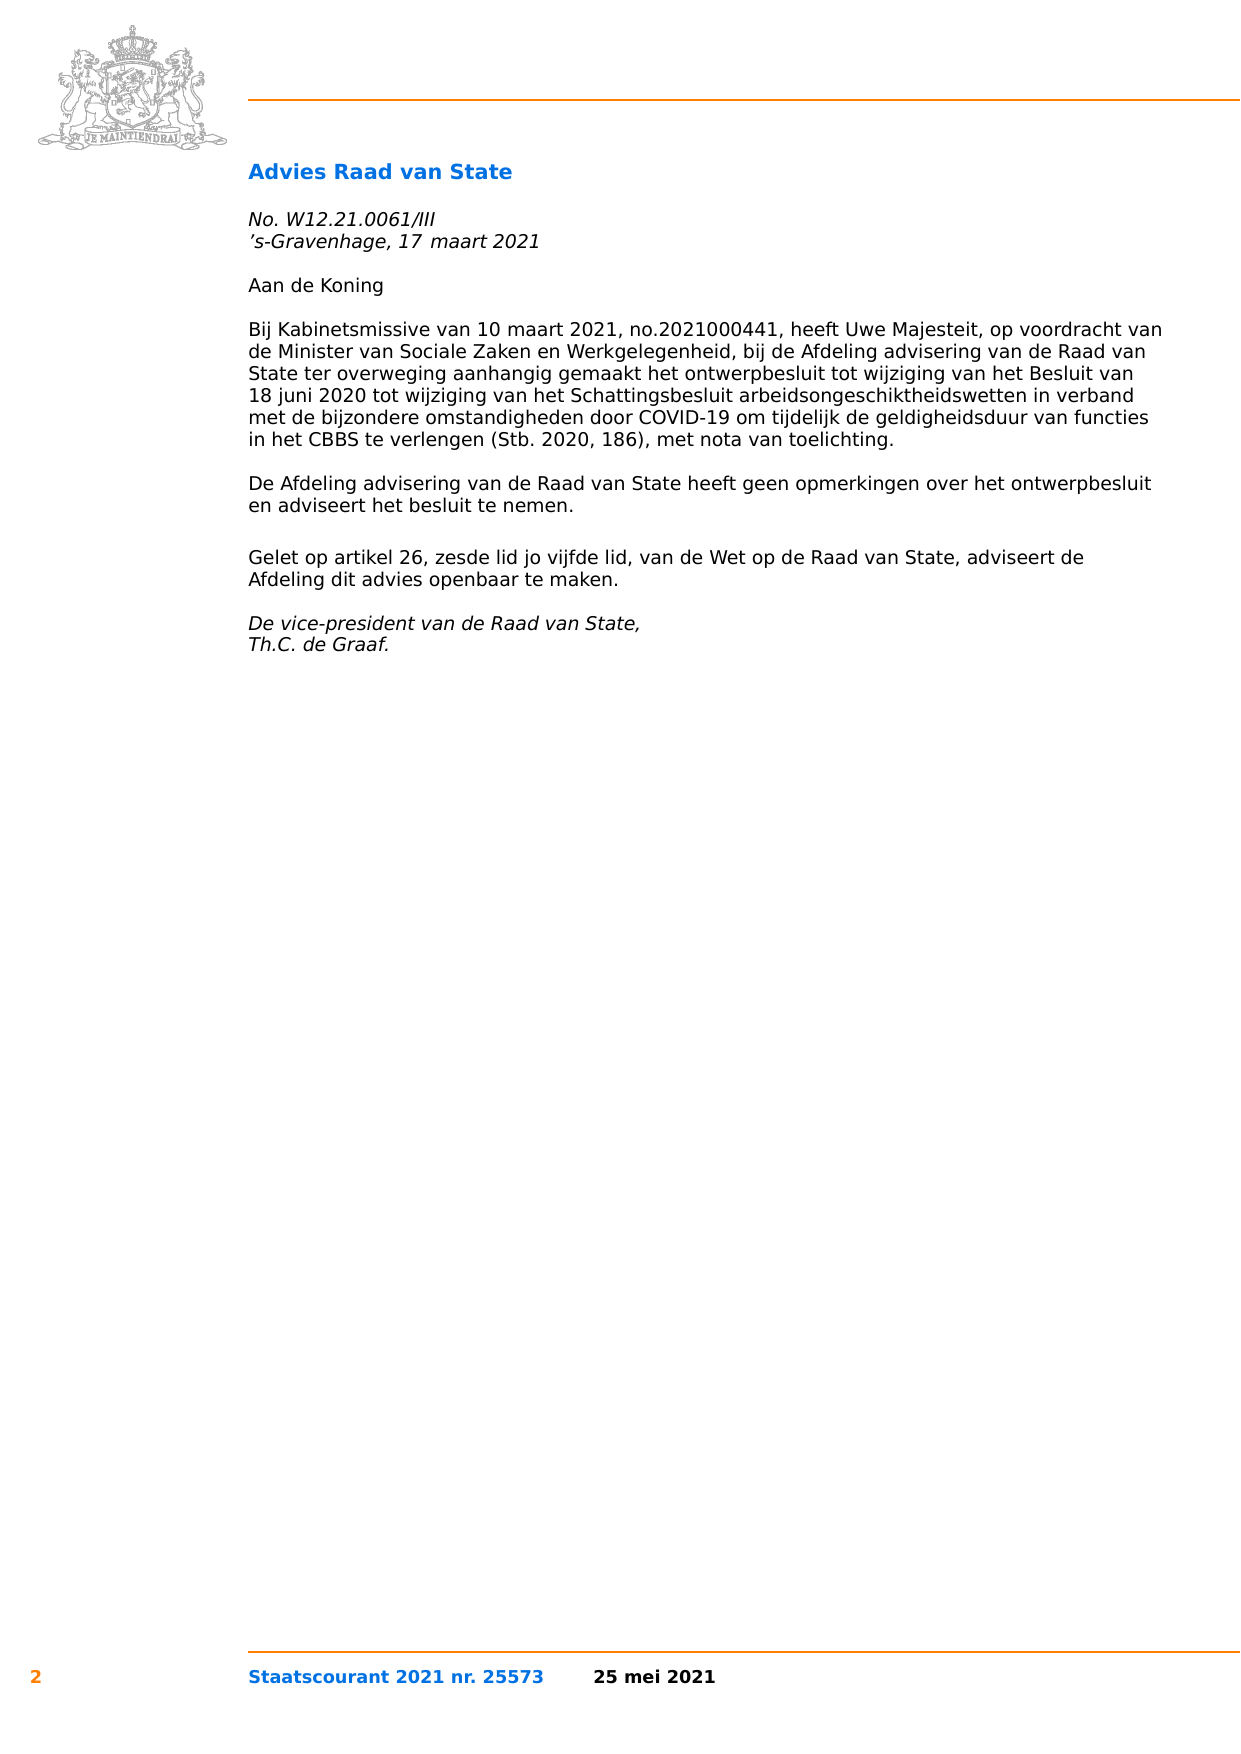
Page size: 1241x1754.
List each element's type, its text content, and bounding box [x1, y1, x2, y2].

text No. W12.21.0061/III [248, 209, 1163, 231]
text De vice-president van de Raad van State, Th.C. de Graaf. [248, 612, 1163, 656]
text Bij Kabinetsmissive van 10 maart 2021, no.2021000441, heeft Uwe Majesteit, op voordracht van de Minister van Sociale Zaken en Werkgelegenheid, bij de Afdeling advisering van de Raad van State ter overweging aanhangig gemaakt het ontwerpbesluit tot wijziging van het Besluit van 18 juni 2020 tot wijziging van het Schattingsbesluit arbeidsongeschiktheidswetten in verband met de bijzondere omstandigheden door COVID-19 om tijdelijk de geldigheidsduur van functies in het CBBS te verlengen (Stb. 2020, 186), met nota van toelichting. [248, 319, 1163, 451]
picture [38, 25, 227, 150]
text Gelet op artikel 26, zesde lid jo vijfde lid, van de Wet op de Raad van State, adviseert de Afdeling dit advies openbaar te maken. [248, 547, 1163, 591]
text Aan de Koning [248, 275, 1163, 297]
text ’s-Gravenhage, 17 maart 2021 [248, 231, 1163, 253]
subtitle Advies Raad van State [248, 160, 1163, 184]
text De Afdeling advisering van de Raad van State heeft geen opmerkingen over het ontwerpbesluit en adviseert het besluit te nemen. [248, 473, 1163, 517]
